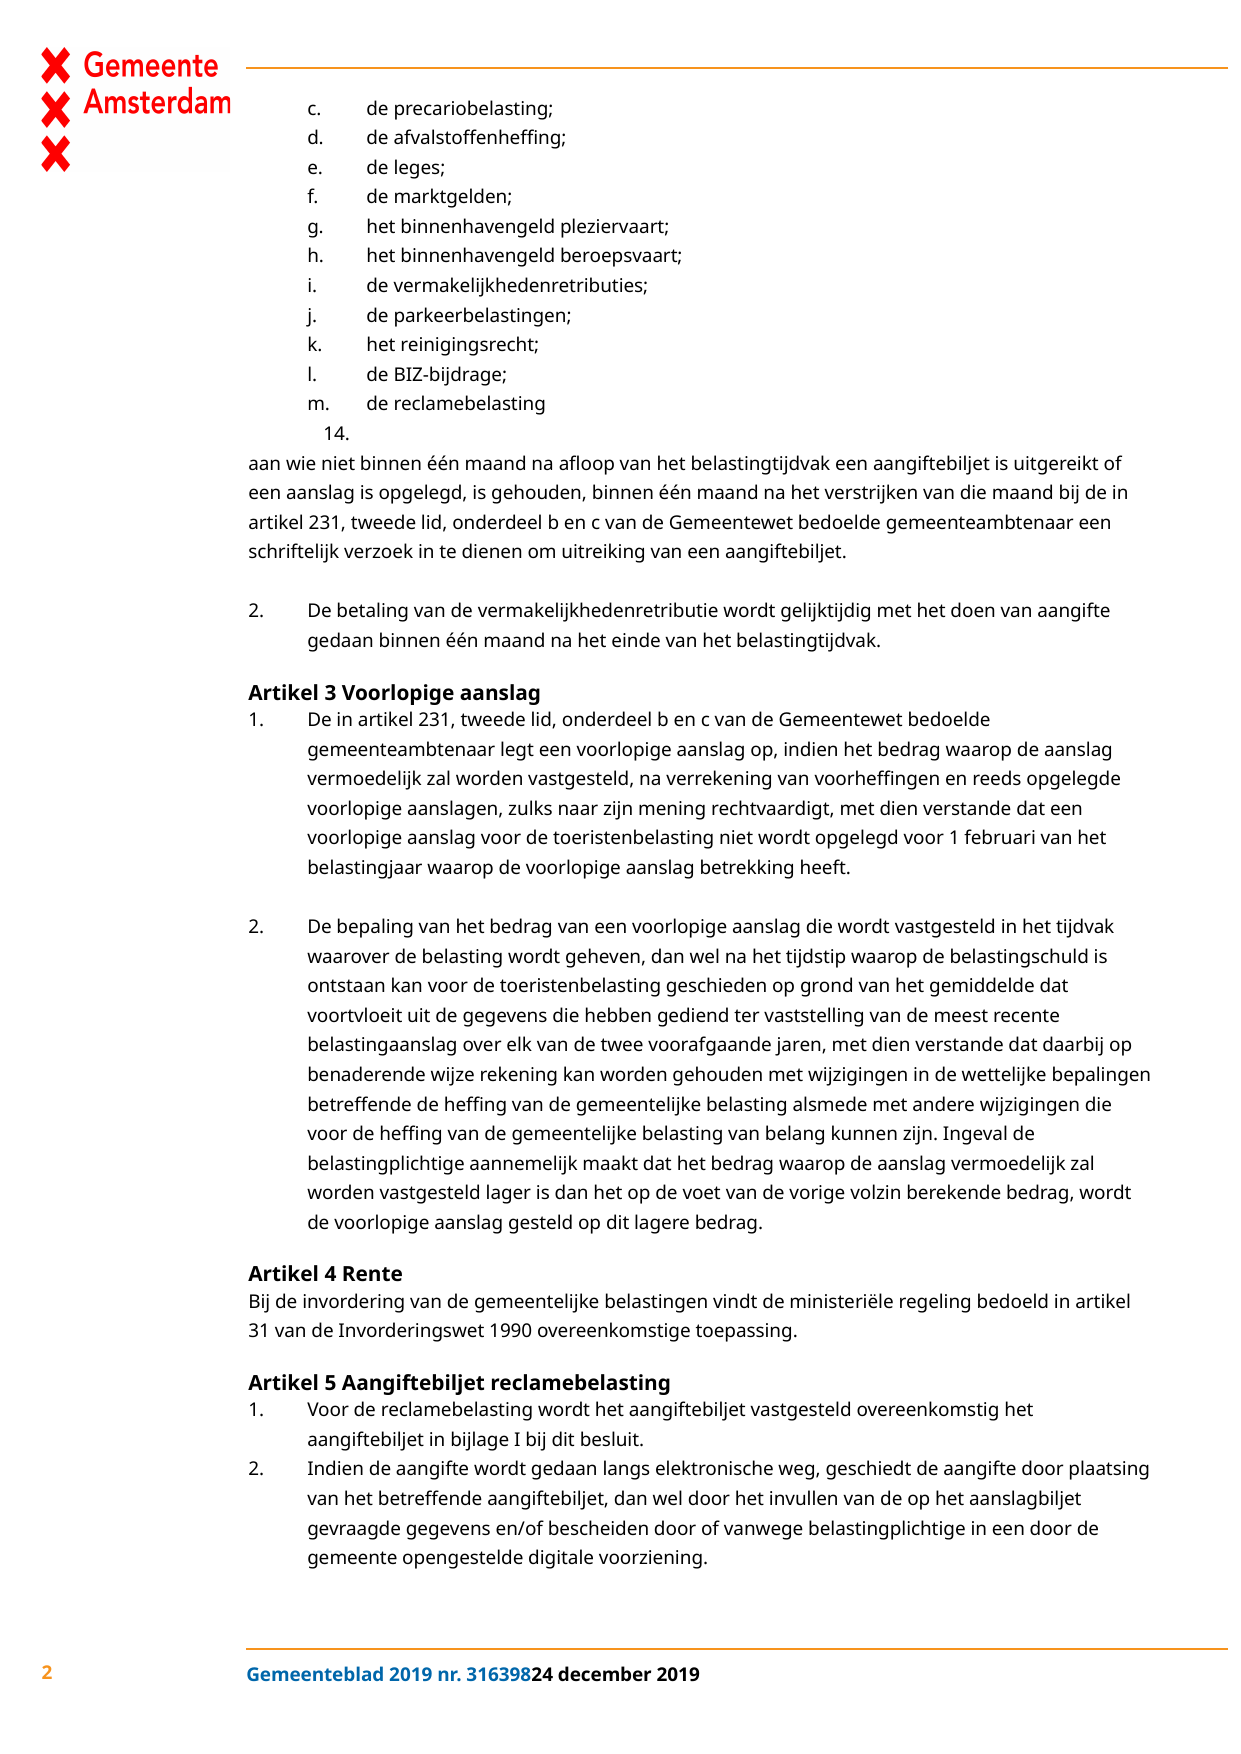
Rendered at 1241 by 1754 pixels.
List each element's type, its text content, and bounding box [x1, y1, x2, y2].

text Artikel 4 Rente [248, 1259, 1152, 1288]
list de parkeerbelastingen; [307, 302, 1152, 328]
list de vermakelijkhedenretributies; [307, 272, 1152, 298]
list de precariobelasting; [307, 95, 1152, 121]
list de reclamebelasting [307, 391, 1152, 416]
list De betaling van de vermakelijkhedenretributie wordt gelijktijdig met het doen van aangifte gedaan binnen één maand na het einde van het belastingtijdvak. [248, 598, 1152, 653]
list de BIZ-bijdrage; [307, 361, 1152, 387]
picture [41, 47, 231, 172]
list de afvalstoffenheffing; [307, 124, 1152, 150]
list De bepaling van het bedrag van een voorlopige aanslag die wordt vastgesteld in het tijdvak waarover de belasting wordt geheven, dan wel na het tijdstip waarop de belastingschuld is ontstaan kan voor de toeristenbelasting geschieden op grond van het gemiddelde dat voortvloeit uit de gegevens die hebben gediend ter vaststelling van de meest recente belastingaanslag over elk van de twee voorafgaande jaren, met dien verstande dat daarbij op benaderende wijze rekening kan worden gehouden met wijzigingen in de wettelijke bepalingen betreffende de heffing van de gemeentelijke belasting alsmede met andere wijzigingen die voor de heffing van de gemeentelijke belasting van belang kunnen zijn. Ingeval de belastingplichtige aannemelijk maakt dat het bedrag waarop de aanslag vermoedelijk zal worden vastgesteld lager is dan het op de voet van de vorige volzin berekende bedrag, wordt de voorlopige aanslag gesteld op dit lagere bedrag. [248, 913, 1152, 1235]
list het reinigingsrecht; [307, 331, 1152, 357]
list De in artikel 231, tweede lid, onderdeel b en c van de Gemeentewet bedoelde gemeenteambtenaar legt een voorlopige aanslag op, indien het bedrag waarop de aanslag vermoedelijk zal worden vastgesteld, na verrekening van voorheffingen en reeds opgelegde voorlopige aanslagen, zulks naar zijn mening rechtvaardigt, met dien verstande dat een voorlopige aanslag voor de toeristenbelasting niet wordt opgelegd voor 1 februari van het belastingjaar waarop de voorlopige aanslag betrekking heeft. [248, 706, 1152, 880]
list Voor de reclamebelasting wordt het aangiftebiljet vastgesteld overeenkomstig het aangiftebiljet in bijlage I bij dit besluit. [248, 1396, 1152, 1452]
list het binnenhavengeld pleziervaart; [307, 213, 1152, 239]
text Artikel 5 Aangiftebiljet reclamebelasting [248, 1368, 1152, 1396]
text Bij de invordering van de gemeentelijke belastingen vindt de ministeriële regeling bedoeld in artikel 31 van de Invorderingswet 1990 overeenkomstige toepassing. [248, 1288, 1152, 1343]
text Artikel 3 Voorlopige aanslag [248, 678, 1152, 706]
text aan wie niet binnen één maand na afloop van het belastingtijdvak een aangiftebiljet is uitgereikt of een aanslag is opgelegd, is gehouden, binnen één maand na het verstrijken van die maand bij de in artikel 231, tweede lid, onderdeel b en c van de Gemeentewet bedoelde gemeenteambtenaar een schriftelijk verzoek in te dienen om uitreiking van een aangiftebiljet. [248, 450, 1152, 564]
list de marktgelden; [307, 183, 1152, 209]
list Indien de aangifte wordt gedaan langs elektronische weg, geschiedt de aangifte door plaatsing van het betreffende aangiftebiljet, dan wel door het invullen van de op het aanslagbiljet gevraagde gegevens en/of bescheiden door of vanwege belastingplichtige in een door de gemeente opengestelde digitale voorziening. [248, 1456, 1152, 1570]
list de leges; [307, 154, 1152, 180]
list het binnenhavengeld beroepsvaart; [307, 243, 1152, 268]
